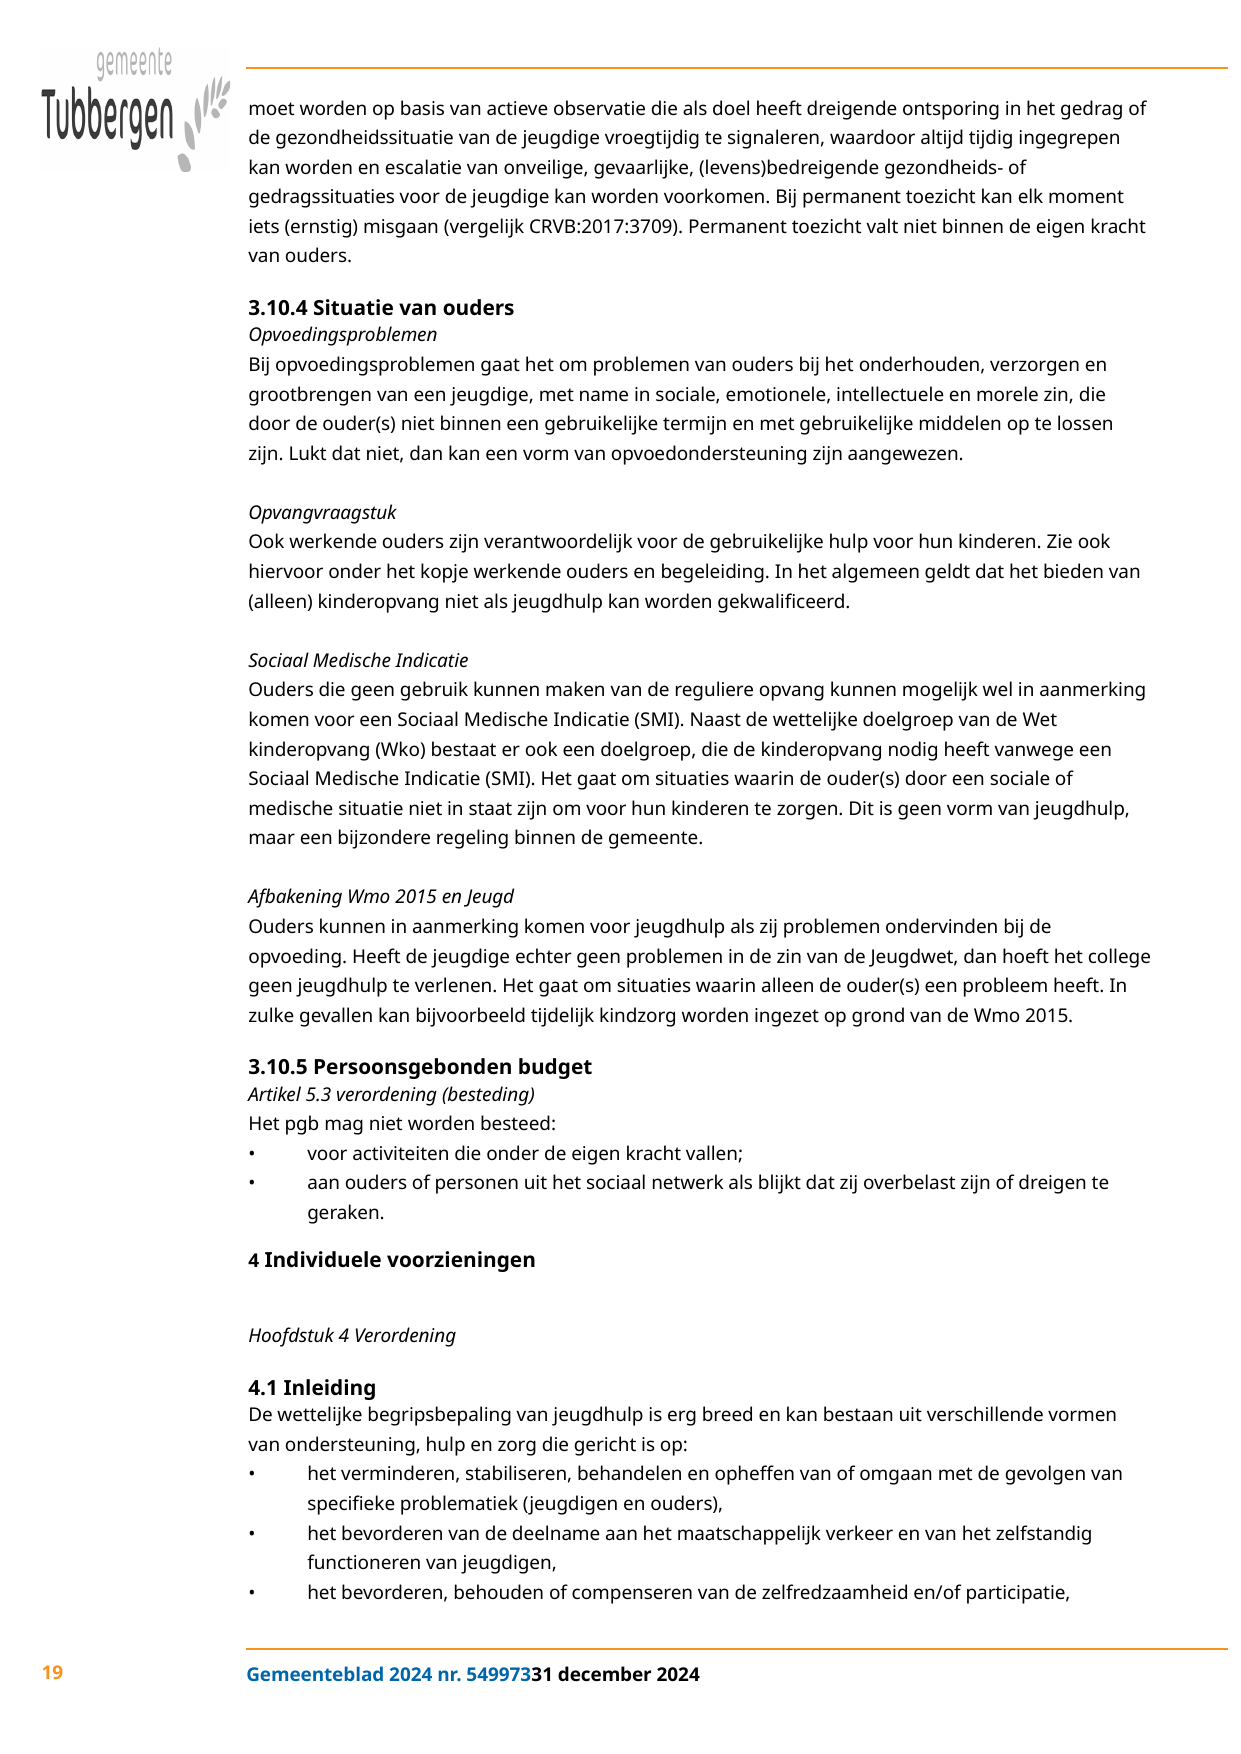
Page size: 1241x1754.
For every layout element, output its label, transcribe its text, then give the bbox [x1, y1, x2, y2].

text Hoofdstuk 4 Verordening [248, 1322, 1152, 1348]
text Ouders die geen gebruik kunnen maken van de reguliere opvang kunnen mogelijk wel in aanmerking komen voor een Sociaal Medische Indicatie (SMI). Naast de wettelijke doelgroep van de Wet kinderopvang (Wko) bestaat er ook een doelgroep, die de kinderopvang nodig heeft vanwege een Sociaal Medische Indicatie (SMI). Het gaat om situaties waarin de ouder(s) door een sociale of medische situatie niet in staat zijn om voor hun kinderen te zorgen. Dit is geen vorm van jeugdhulp, maar een bijzondere regeling binnen de gemeente. [248, 677, 1152, 850]
list het bevorderen van de deelname aan het maatschappelijk verkeer en van het zelfstandig functioneren van jeugdigen, [248, 1520, 1152, 1575]
text 3.10.5 Persoonsgebonden budget [248, 1052, 1152, 1081]
text Ouders kunnen in aanmerking komen voor jeugdhulp als zij problemen ondervinden bij de opvoeding. Heeft de jeugdige echter geen problemen in de zin van de Jeugdwet, dan hoeft het college geen jeugdhulp te verlenen. Het gaat om situaties waarin alleen de ouder(s) een probleem heeft. In zulke gevallen kan bijvoorbeeld tijdelijk kindzorg worden ingezet op grond van de Wmo 2015. [248, 913, 1152, 1028]
text Opvoedingsproblemen [248, 322, 1152, 347]
list voor activiteiten die onder de eigen kracht vallen; [248, 1140, 1152, 1166]
text Afbakening Wmo 2015 en Jeugd [248, 884, 1152, 909]
text Ook werkende ouders zijn verantwoordelijk voor de gebruikelijke hulp voor hun kinderen. Zie ook hiervoor onder het kopje werkende ouders en begeleiding. In het algemeen geldt dat het bieden van (alleen) kinderopvang niet als jeugdhulp kan worden gekwalificeerd. [248, 529, 1152, 613]
text Opvangvraagstuk [248, 499, 1152, 525]
list het bevorderen, behouden of compenseren van de zelfredzaamheid en/of participatie, [248, 1579, 1152, 1604]
picture [41, 47, 231, 172]
list aan ouders of personen uit het sociaal netwerk als blijkt dat zij overbelast zijn of dreigen te geraken. [248, 1169, 1152, 1225]
text Sociaal Medische Indicatie [248, 647, 1152, 673]
text 4.1 Inleiding [248, 1373, 1152, 1401]
text Bij opvoedingsproblemen gaat het om problemen van ouders bij het onderhouden, verzorgen en grootbrengen van een jeugdige, met name in sociale, emotionele, intellectuele en morele zin, die door de ouder(s) niet binnen een gebruikelijke termijn en met gebruikelijke middelen op te lossen zijn. Lukt dat niet, dan kan een vorm van opvoedondersteuning zijn aangewezen. [248, 351, 1152, 466]
text Artikel 5.3 verordening (besteding) [248, 1081, 1152, 1107]
list het verminderen, stabiliseren, behandelen en opheffen van of omgaan met de gevolgen van specifieke problematiek (jeugdigen en ouders), [248, 1461, 1152, 1516]
text 4 Individuele voorzieningen [248, 1245, 1152, 1273]
text moet worden op basis van actieve observatie die als doel heeft dreigende ontsporing in het gedrag of de gezondheidssituatie van de jeugdige vroegtijdig te signaleren, waardoor altijd tijdig ingegrepen kan worden en escalatie van onveilige, gevaarlijke, (levens)bedreigende gezondheids- of gedragssituaties voor de jeugdige kan worden voorkomen. Bij permanent toezicht kan elk moment iets (ernstig) misgaan (vergelijk CRVB:2017:3709). Permanent toezicht valt niet binnen de eigen kracht van ouders. [248, 95, 1152, 268]
text 3.10.4 Situatie van ouders [248, 293, 1152, 322]
text De wettelijke begripsbepaling van jeugdhulp is erg breed en kan bestaan uit verschillende vormen van ondersteuning, hulp en zorg die gericht is op: [248, 1401, 1152, 1457]
text Het pgb mag niet worden besteed: [248, 1110, 1152, 1136]
